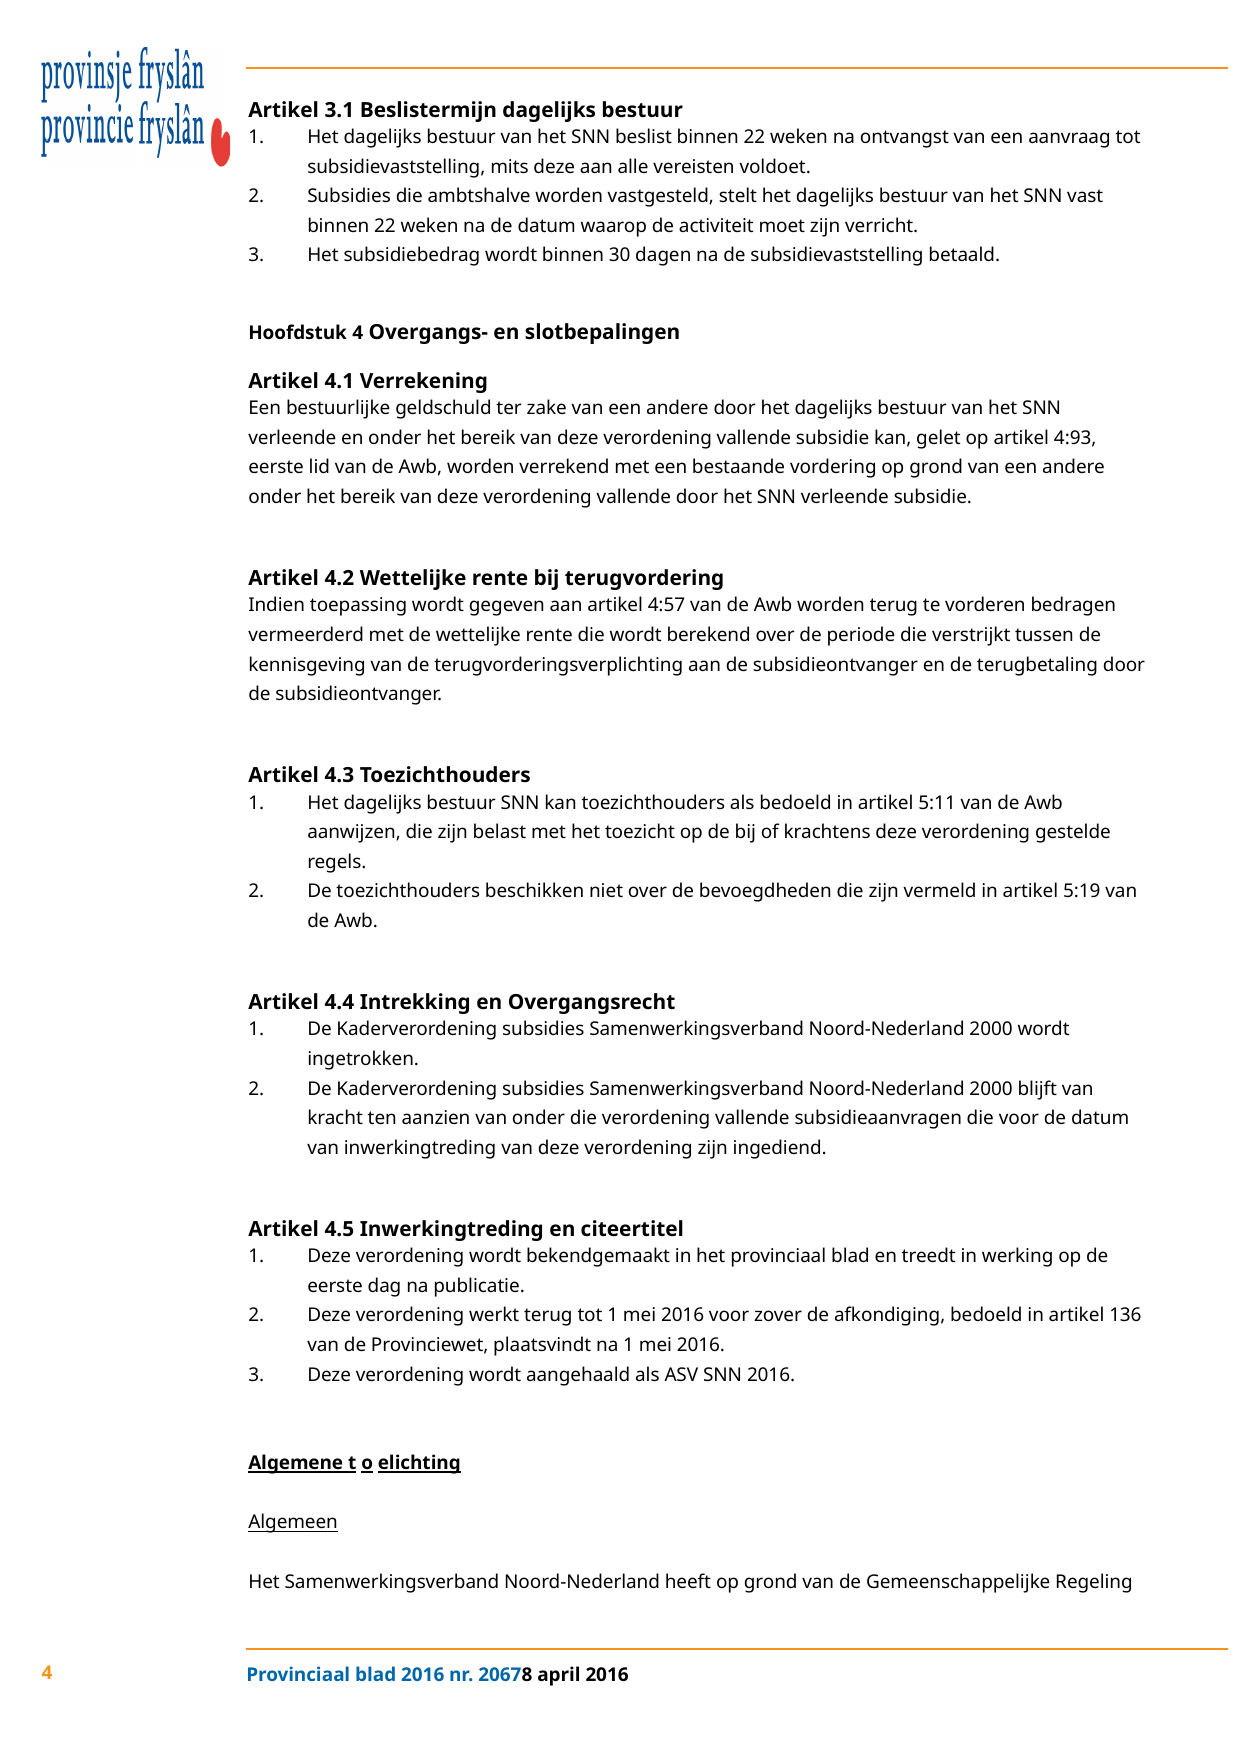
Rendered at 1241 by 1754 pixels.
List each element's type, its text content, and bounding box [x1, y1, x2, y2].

text Artikel 4.4 Intrekking en Overgangsrecht [248, 987, 1152, 1016]
text Het Samenwerkingsverband Noord-Nederland heeft op grond van de Gemeenschappelijke Regeling [248, 1568, 1152, 1593]
text Een bestuurlijke geldschuld ter zake van een andere door het dagelijks bestuur van het SNN verleende en onder het bereik van deze verordening vallende subsidie kan, gelet op artikel 4:93, eerste lid van de Awb, worden verrekend met een bestaande vordering op grond van een andere onder het bereik van deze verordening vallende door het SNN verleende subsidie. [248, 394, 1152, 509]
list De Kaderverordening subsidies Samenwerkingsverband Noord-Nederland 2000 wordt ingetrokken. [248, 1016, 1152, 1071]
list De Kaderverordening subsidies Samenwerkingsverband Noord-Nederland 2000 blijft van kracht ten aanzien van onder die verordening vallende subsidieaanvragen die voor de datum van inwerkingtreding van deze verordening zijn ingediend. [248, 1075, 1152, 1160]
text Artikel 4.5 Inwerkingtreding en citeertitel [248, 1214, 1152, 1242]
list Het subsidiebedrag wordt binnen 30 dagen na de subsidievaststelling betaald. [248, 242, 1152, 267]
list Het dagelijks bestuur SNN kan toezichthouders als bedoeld in artikel 5:11 van de Awb aanwijzen, die zijn belast met het toezicht op de bij of krachtens deze verordening gestelde regels. [248, 789, 1152, 874]
text Hoofdstuk 4 Overgangs- en slotbepalingen [248, 317, 1152, 345]
list Subsidies die ambtshalve worden vastgesteld, stelt het dagelijks bestuur van het SNN vast binnen 22 weken na de datum waarop de activiteit moet zijn verricht. [248, 182, 1152, 238]
text Artikel 4.3 Toezichthouders [248, 760, 1152, 789]
list Deze verordening wordt aangehaald als ASV SNN 2016. [248, 1361, 1152, 1386]
text Artikel 4.1 Verrekening [248, 366, 1152, 394]
list Deze verordening wordt bekendgemaakt in het provinciaal blad en treedt in werking op de eerste dag na publicatie. [248, 1242, 1152, 1298]
text Algemene t o elichting [248, 1449, 1152, 1475]
text Artikel 4.2 Wettelijke rente bij terugvordering [248, 563, 1152, 592]
text Artikel 3.1 Beslistermijn dagelijks bestuur [248, 95, 1152, 123]
picture [41, 47, 231, 172]
list Deze verordening werkt terug tot 1 mei 2016 voor zover de afkondiging, bedoeld in artikel 136 van de Provinciewet, plaatsvindt na 1 mei 2016. [248, 1302, 1152, 1357]
list Het dagelijks bestuur van het SNN beslist binnen 22 weken na ontvangst van een aanvraag tot subsidievaststelling, mits deze aan alle vereisten voldoet. [248, 123, 1152, 178]
text Indien toepassing wordt gegeven aan artikel 4:57 van de Awb worden terug te vorderen bedragen vermeerderd met de wettelijke rente die wordt berekend over de periode die verstrijkt tussen de kennisgeving van de terugvorderingsverplichting aan de subsidieontvanger en de terugbetaling door de subsidieontvanger. [248, 592, 1152, 706]
text Algemeen [248, 1509, 1152, 1534]
list De toezichthouders beschikken niet over de bevoegdheden die zijn vermeld in artikel 5:19 van de Awb. [248, 878, 1152, 933]
